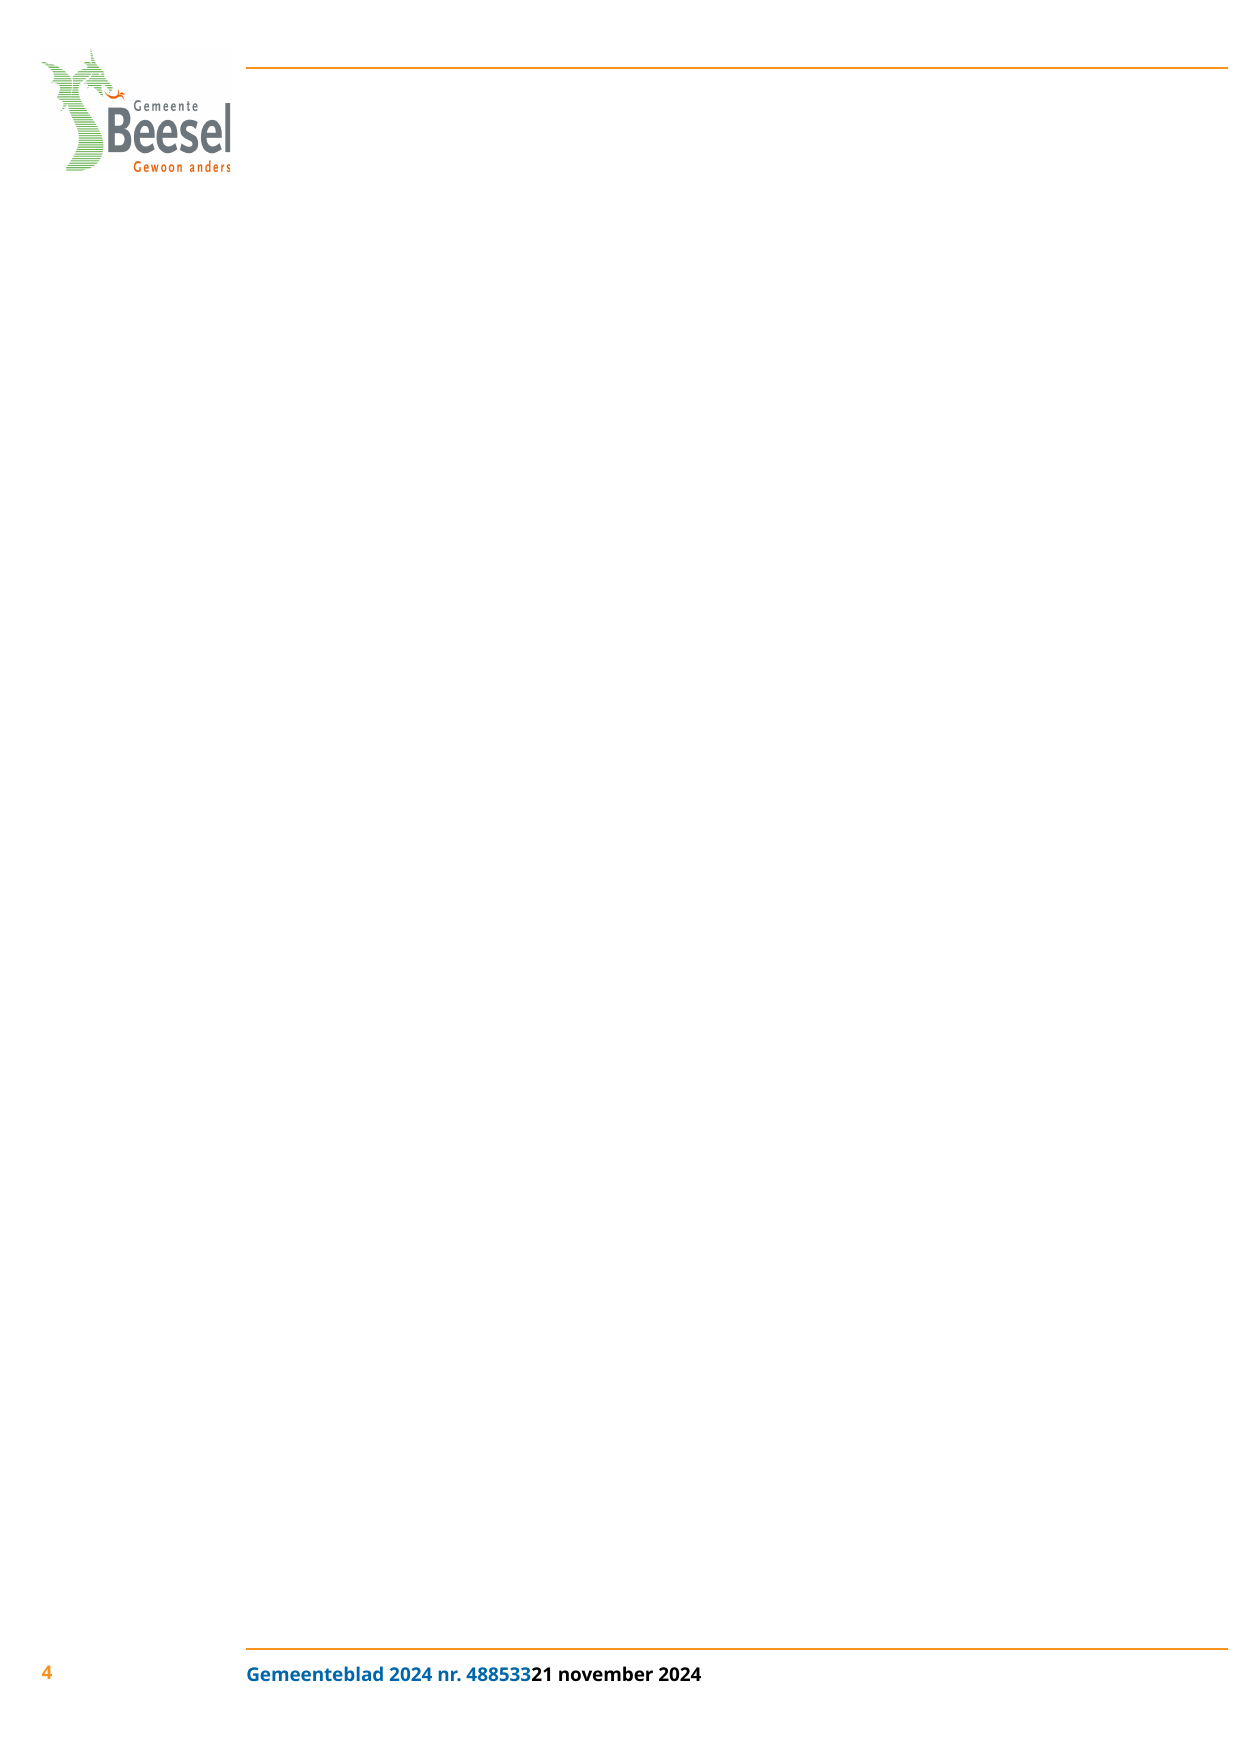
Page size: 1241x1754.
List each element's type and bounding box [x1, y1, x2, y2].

picture [41, 47, 231, 172]
